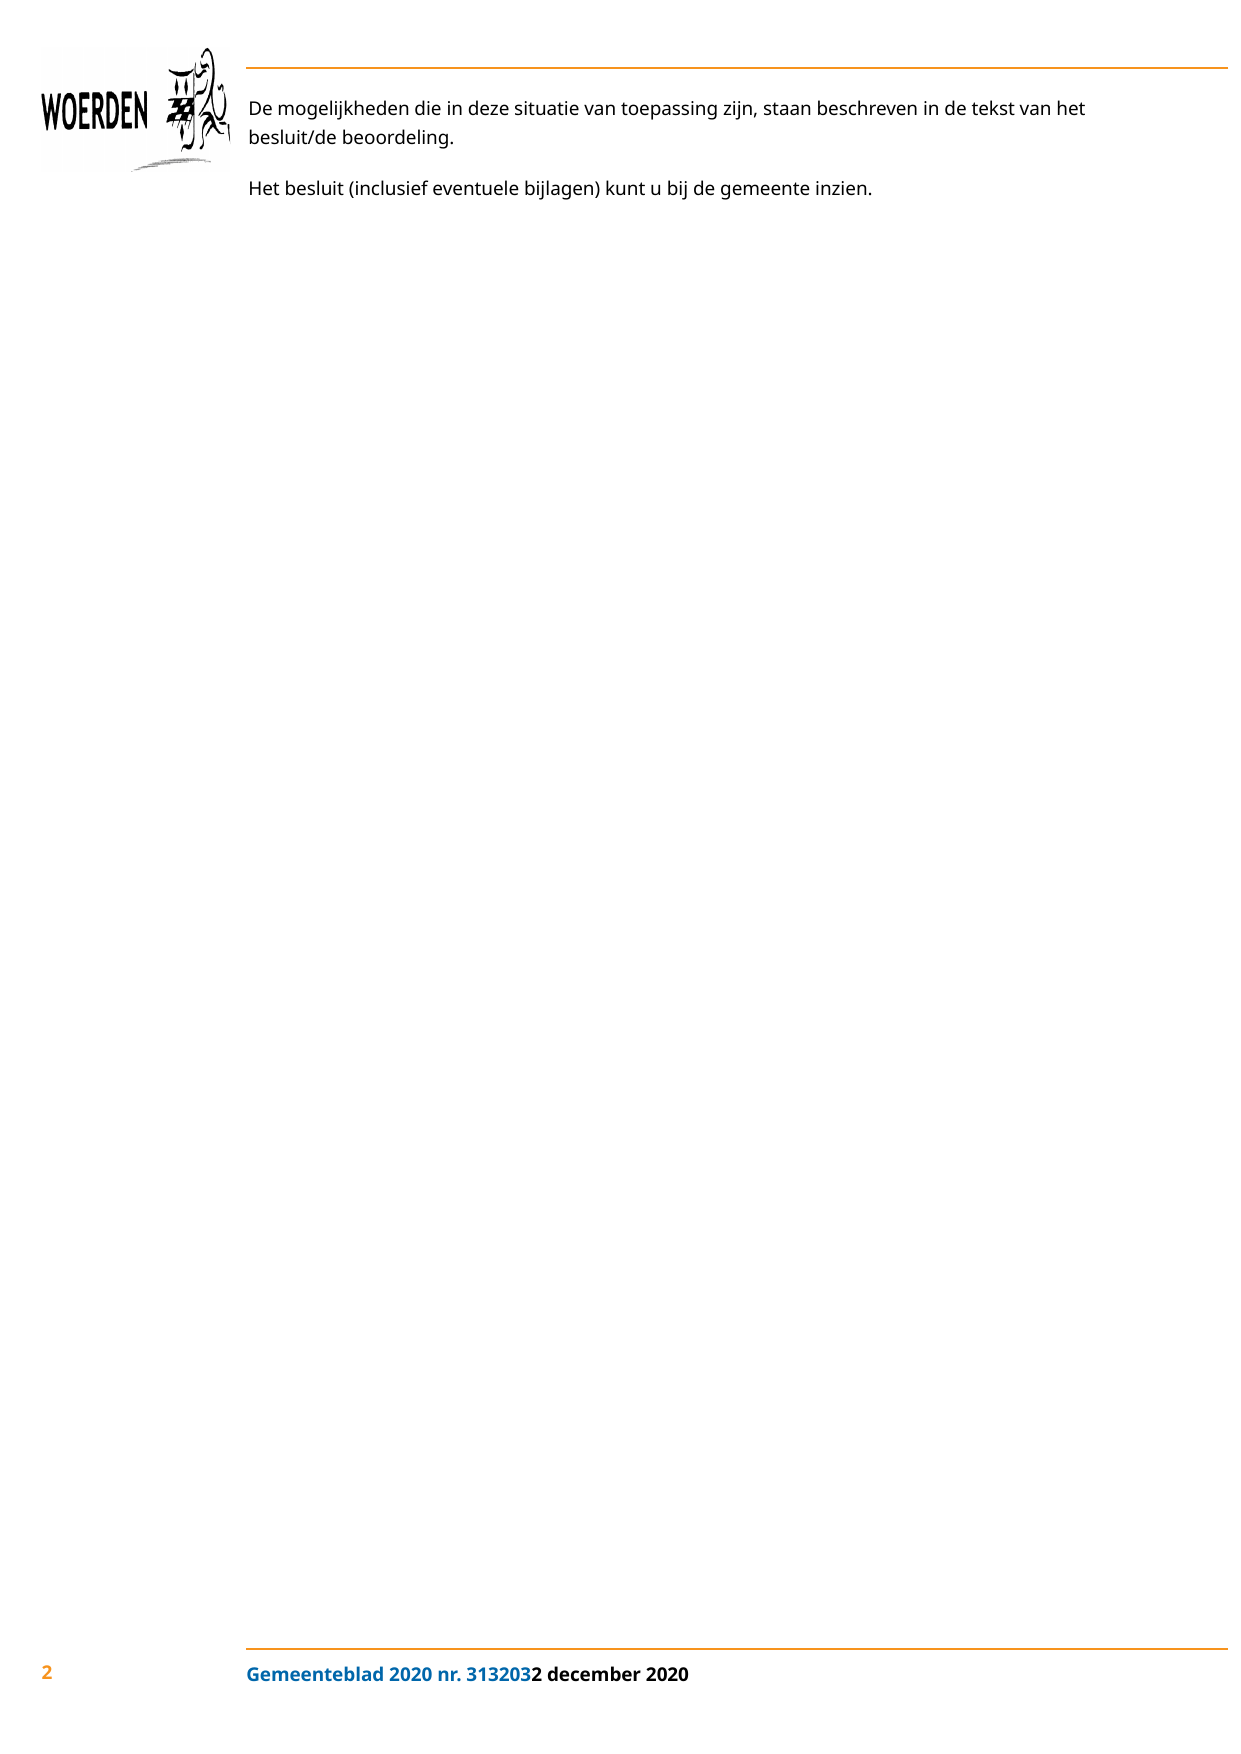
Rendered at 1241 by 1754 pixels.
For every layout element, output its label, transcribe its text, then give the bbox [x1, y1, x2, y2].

text Het besluit (inclusief eventuele bijlagen) kunt u bij de gemeente inzien. [248, 175, 1152, 201]
text De mogelijkheden die in deze situatie van toepassing zijn, staan beschreven in de tekst van het besluit/de beoordeling. [248, 95, 1152, 150]
picture [41, 47, 231, 172]
